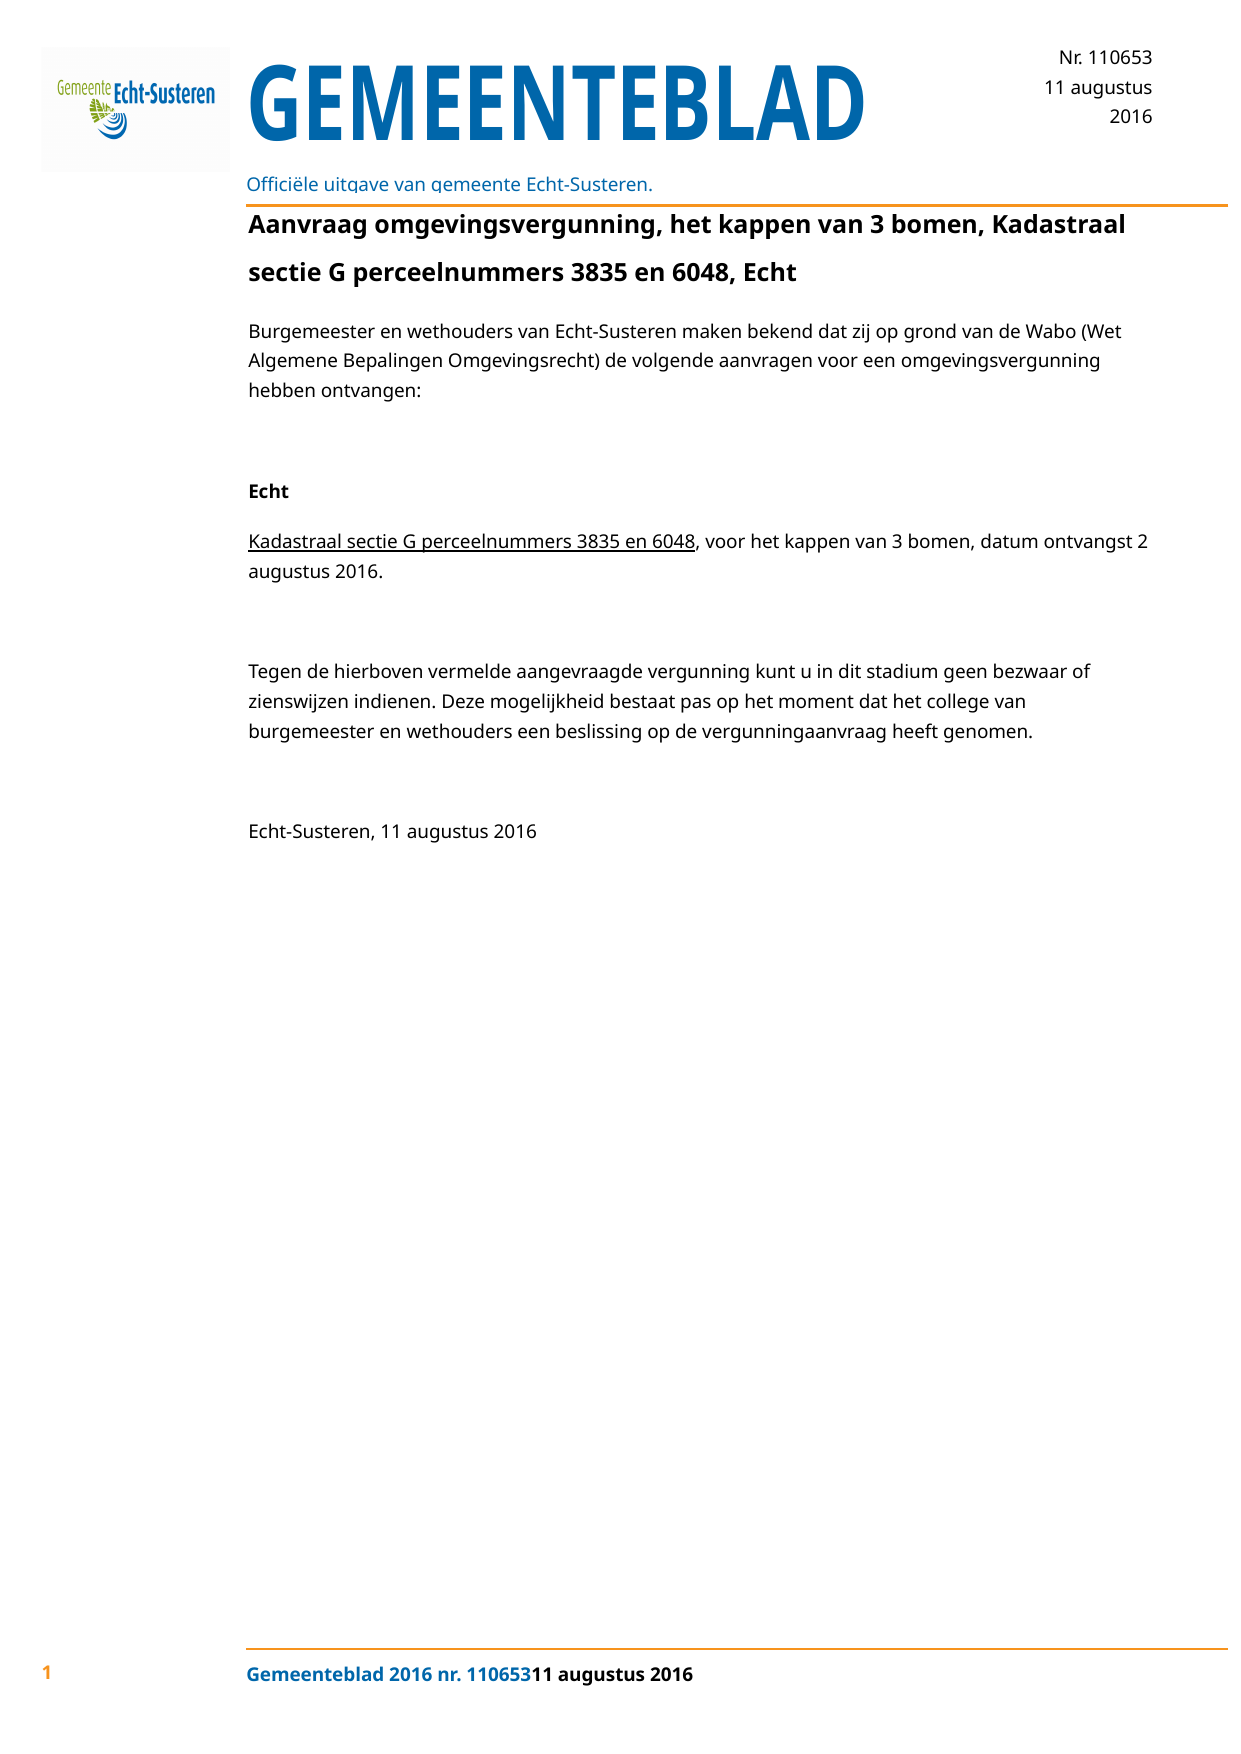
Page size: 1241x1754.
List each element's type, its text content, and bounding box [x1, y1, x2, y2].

text Echt [248, 478, 1152, 504]
text Kadastraal sectie G perceelnummers 3835 en 6048, voor het kappen van 3 bomen, datum ontvangst 2 augustus 2016. [248, 528, 1152, 584]
text Burgemeester en wethouders van Echt-Susteren maken bekend dat zij op grond van de Wabo (Wet Algemene Bepalingen Omgevingsrecht) de volgende aanvragen voor een omgevingsvergunning hebben ontvangen: [248, 318, 1152, 403]
picture [41, 47, 231, 172]
text Echt-Susteren, 11 augustus 2016 [248, 819, 1152, 844]
text Aanvraag omgevingsvergunning, het kappen van 3 bomen, Kadastraal sectie G perceelnummers 3835 en 6048, Echt [248, 207, 1152, 288]
text Tegen de hierboven vermelde aangevraagde vergunning kunt u in dit stadium geen bezwaar of zienswijzen indienen. Deze mogelijkheid bestaat pas op het moment dat het college van burgemeester en wethouders een beslissing op de vergunningaanvraag heeft genomen. [248, 659, 1152, 744]
